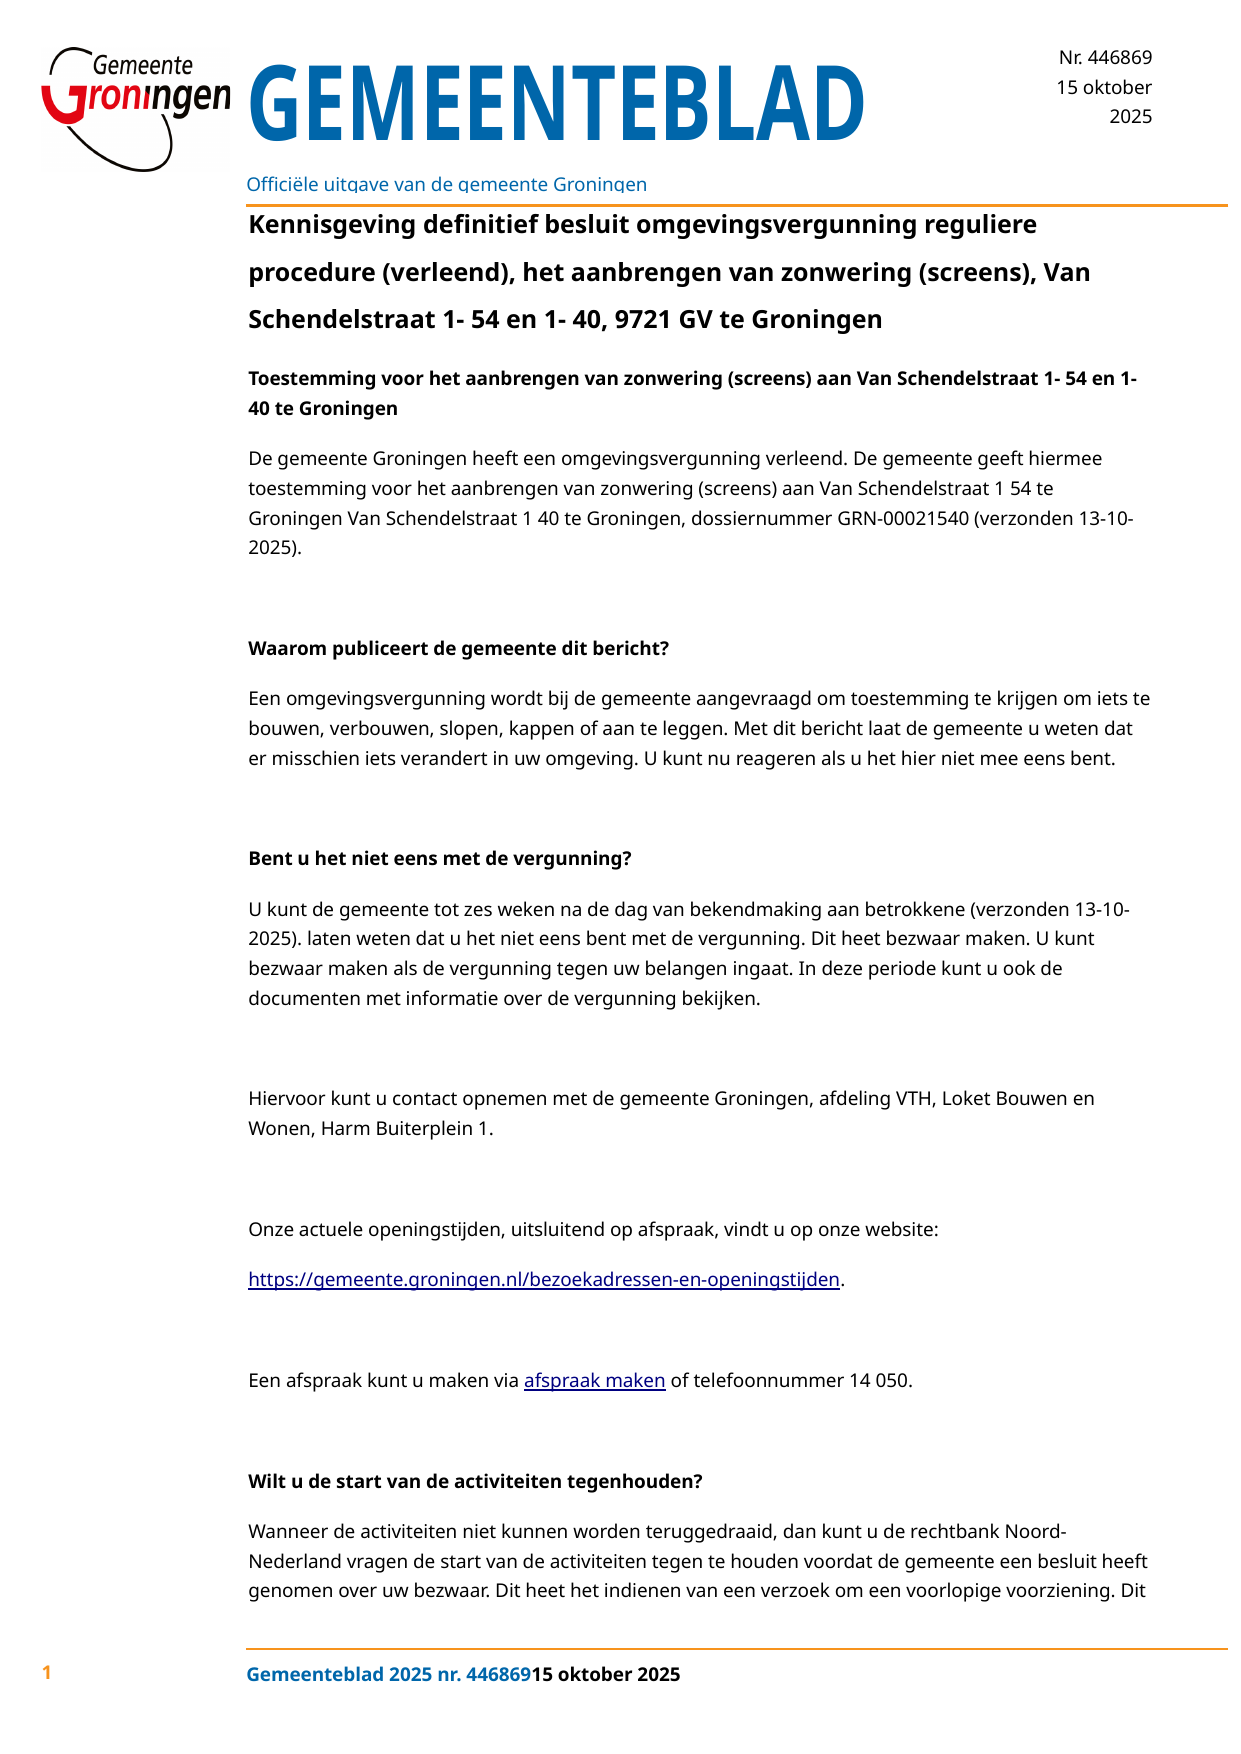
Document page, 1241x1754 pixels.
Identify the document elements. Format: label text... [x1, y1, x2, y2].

text Waarom publiceert de gemeente dit bericht? [248, 635, 1152, 661]
text Toestemming voor het aanbrengen van zonwering (screens) aan Van Schendelstraat 1- 54 en 1- 40 te Groningen [248, 366, 1152, 421]
text U kunt de gemeente tot zes weken na de dag van bekendmaking aan betrokkene (verzonden 13-10-2025). laten weten dat u het niet eens bent met de vergunning. Dit heet bezwaar maken. U kunt bezwaar maken als de vergunning tegen uw belangen ingaat. In deze periode kunt u ook de documenten met informatie over de vergunning bekijken. [248, 896, 1152, 1010]
picture [41, 47, 231, 172]
text Onze actuele openingstijden, uitsluitend op afspraak, vindt u op onze website: [248, 1216, 1152, 1242]
text Hiervoor kunt u contact opnemen met de gemeente Groningen, afdeling VTH, Loket Bouwen en Wonen, Harm Buiterplein 1. [248, 1086, 1152, 1141]
text De gemeente Groningen heeft een omgevingsvergunning verleend. De gemeente geeft hiermee toestemming voor het aanbrengen van zonwering (screens) aan Van Schendelstraat 1 54 te Groningen Van Schendelstraat 1 40 te Groningen, dossiernummer GRN-00021540 (verzonden 13-10-2025). [248, 446, 1152, 560]
text Een afspraak kunt u maken via afspraak maken of telefoonnummer 14 050. [248, 1367, 1152, 1393]
text https://gemeente.groningen.nl/bezoekadressen-en-openingstijden. [248, 1266, 1152, 1292]
text Kennisgeving definitief besluit omgevingsvergunning reguliere procedure (verleend), het aanbrengen van zonwering (screens), Van Schendelstraat 1- 54 en 1- 40, 9721 GV te Groningen [248, 207, 1152, 336]
text Wilt u de start van de activiteiten tegenhouden? [248, 1468, 1152, 1494]
text Bent u het niet eens met de vergunning? [248, 846, 1152, 871]
text Een omgevingsvergunning wordt bij de gemeente aangevraagd om toestemming te krijgen om iets te bouwen, verbouwen, slopen, kappen of aan te leggen. Met dit bericht laat de gemeente u weten dat er misschien iets verandert in uw omgeving. U kunt nu reageren als u het hier niet mee eens bent. [248, 686, 1152, 770]
text Wanneer de activiteiten niet kunnen worden teruggedraaid, dan kunt u de rechtbank Noord-Nederland vragen de start van de activiteiten tegen te houden voordat de gemeente een besluit heeft genomen over uw bezwaar. Dit heet het indienen van een verzoek om een voorlopige voorziening. Dit [248, 1518, 1152, 1603]
